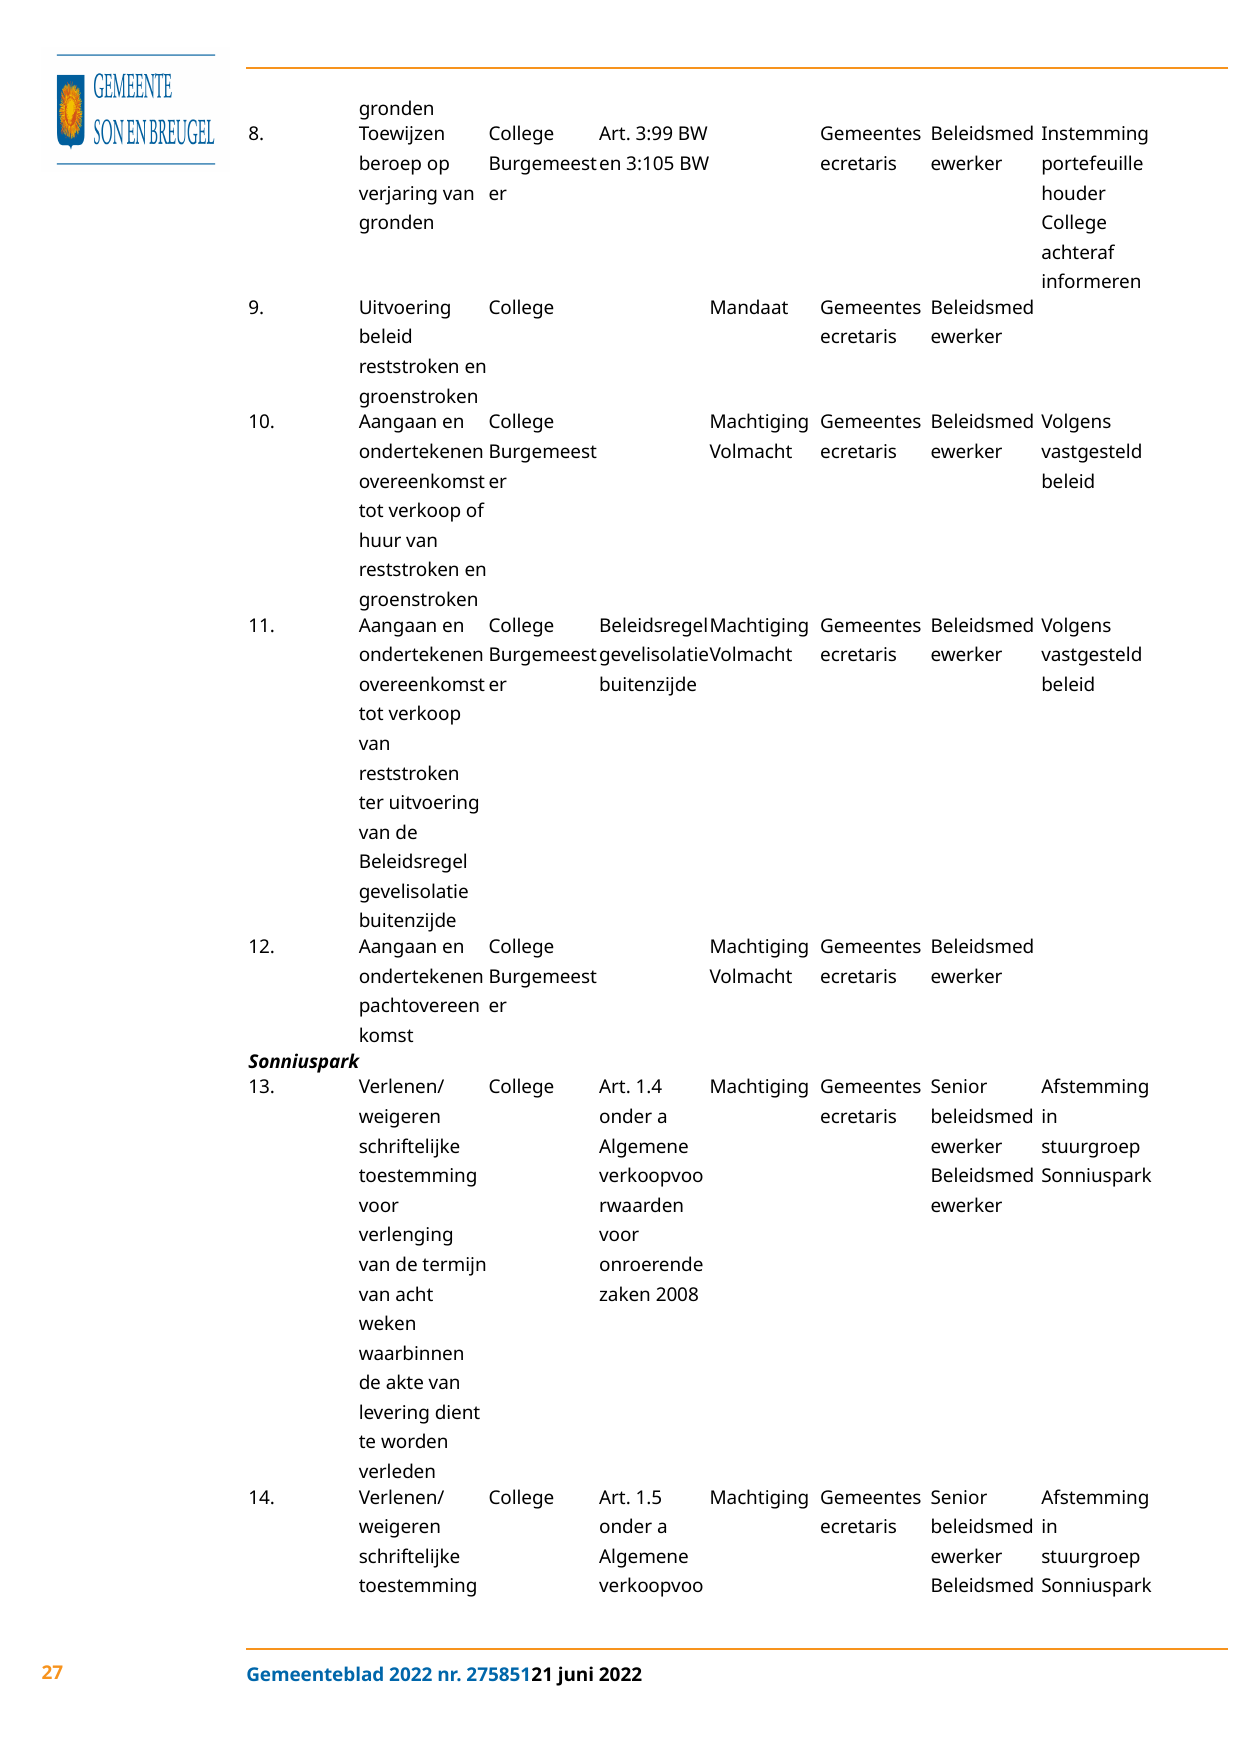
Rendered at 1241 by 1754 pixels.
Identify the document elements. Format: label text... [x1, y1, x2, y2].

table_cell [1041, 95, 1152, 121]
table_cell [930, 95, 1041, 121]
table_cell 11. [248, 612, 358, 933]
table_cell Machtiging Volmacht [709, 934, 820, 1048]
table_cell 14. [248, 1484, 358, 1598]
table_cell Beleidsregel gevelisolatie buitenzijde [599, 612, 709, 933]
table_cell Gemeentesecretaris [820, 612, 930, 933]
table_cell [599, 934, 709, 1048]
table_cell [599, 294, 709, 409]
table_cell 12. [248, 934, 358, 1048]
table_cell 10. [248, 409, 358, 612]
table_cell Art. 1.4 onder a Algemene verkoopvoorwaarden voor onroerende zaken 2008 [599, 1074, 709, 1484]
table_cell Machtiging [709, 1484, 820, 1598]
table_cell Uitvoering beleid reststroken en groenstroken [359, 294, 488, 409]
table_cell Mandaat [709, 294, 820, 409]
table_cell gronden [359, 95, 488, 121]
table_cell Toewijzen beroep op verjaring van gronden [359, 121, 488, 294]
table_cell Volgens vastgesteld beleid [1041, 409, 1152, 612]
table_cell [709, 121, 820, 294]
table_cell Machtiging Volmacht [709, 612, 820, 933]
table_cell Machtiging Volmacht [709, 409, 820, 612]
picture [41, 47, 231, 172]
table_cell Beleidsmedewerker [930, 409, 1041, 612]
table_cell Gemeentesecretaris [820, 294, 930, 409]
table_cell Beleidsmedewerker [930, 294, 1041, 409]
table_cell 9. [248, 294, 358, 409]
table_cell Sonniuspark [248, 1048, 1152, 1074]
table_cell College [488, 294, 599, 409]
table_cell [1041, 934, 1152, 1048]
table_cell Beleidsmedewerker [930, 121, 1041, 294]
table_cell Beleidsmedewerker [930, 612, 1041, 933]
table_cell [1041, 294, 1152, 409]
table_cell Volgens vastgesteld beleid [1041, 612, 1152, 933]
table_cell Afstemming in stuurgroep Sonniuspark [1041, 1074, 1152, 1484]
table_cell [488, 95, 599, 121]
table_cell Machtiging [709, 1074, 820, 1484]
table_cell Afstemming in stuurgroep Sonniuspark [1041, 1484, 1152, 1598]
table_cell Senior beleidsmedewerker Beleidsmed [930, 1484, 1041, 1598]
table_cell College Burgemeester [488, 934, 599, 1048]
table_cell College Burgemeester [488, 409, 599, 612]
table_cell Beleidsmedewerker [930, 934, 1041, 1048]
table_cell Verlenen/weigeren schriftelijke toestemming voor verlenging van de termijn van acht weken waarbinnen de akte van levering dient te worden verleden [359, 1074, 488, 1484]
table_cell Instemming portefeuillehouder College achteraf informeren [1041, 121, 1152, 294]
table_cell Verlenen/weigeren schriftelijke toestemming [359, 1484, 488, 1598]
table_cell College [488, 1074, 599, 1484]
table_cell Gemeentesecretaris [820, 409, 930, 612]
table_cell [599, 409, 709, 612]
table_cell Aangaan en ondertekenen overeenkomst tot verkoop van reststroken ter uitvoering van de Beleidsregel gevelisolatie buitenzijde [359, 612, 488, 933]
table_cell [248, 95, 358, 121]
table_cell [709, 95, 820, 121]
table_cell Gemeentesecretaris [820, 121, 930, 294]
table_cell Art. 3:99 BW en 3:105 BW [599, 121, 709, 294]
table_cell Art. 1.5 onder a Algemene verkoopvoo [599, 1484, 709, 1598]
table_cell 8. [248, 121, 358, 294]
table_cell College Burgemeester [488, 121, 599, 294]
table_cell College [488, 1484, 599, 1598]
table_cell Gemeentesecretaris [820, 1484, 930, 1598]
table_cell Gemeentesecretaris [820, 1074, 930, 1484]
table_cell [820, 95, 930, 121]
table_cell College Burgemeester [488, 612, 599, 933]
table_cell Aangaan en ondertekenen overeenkomst tot verkoop of huur van reststroken en groenstroken [359, 409, 488, 612]
table_cell Senior beleidsmedewerker Beleidsmedewerker [930, 1074, 1041, 1484]
table_cell 13. [248, 1074, 358, 1484]
table_cell Aangaan en ondertekenen pachtovereenkomst [359, 934, 488, 1048]
table_cell Gemeentesecretaris [820, 934, 930, 1048]
table_cell [599, 95, 709, 121]
